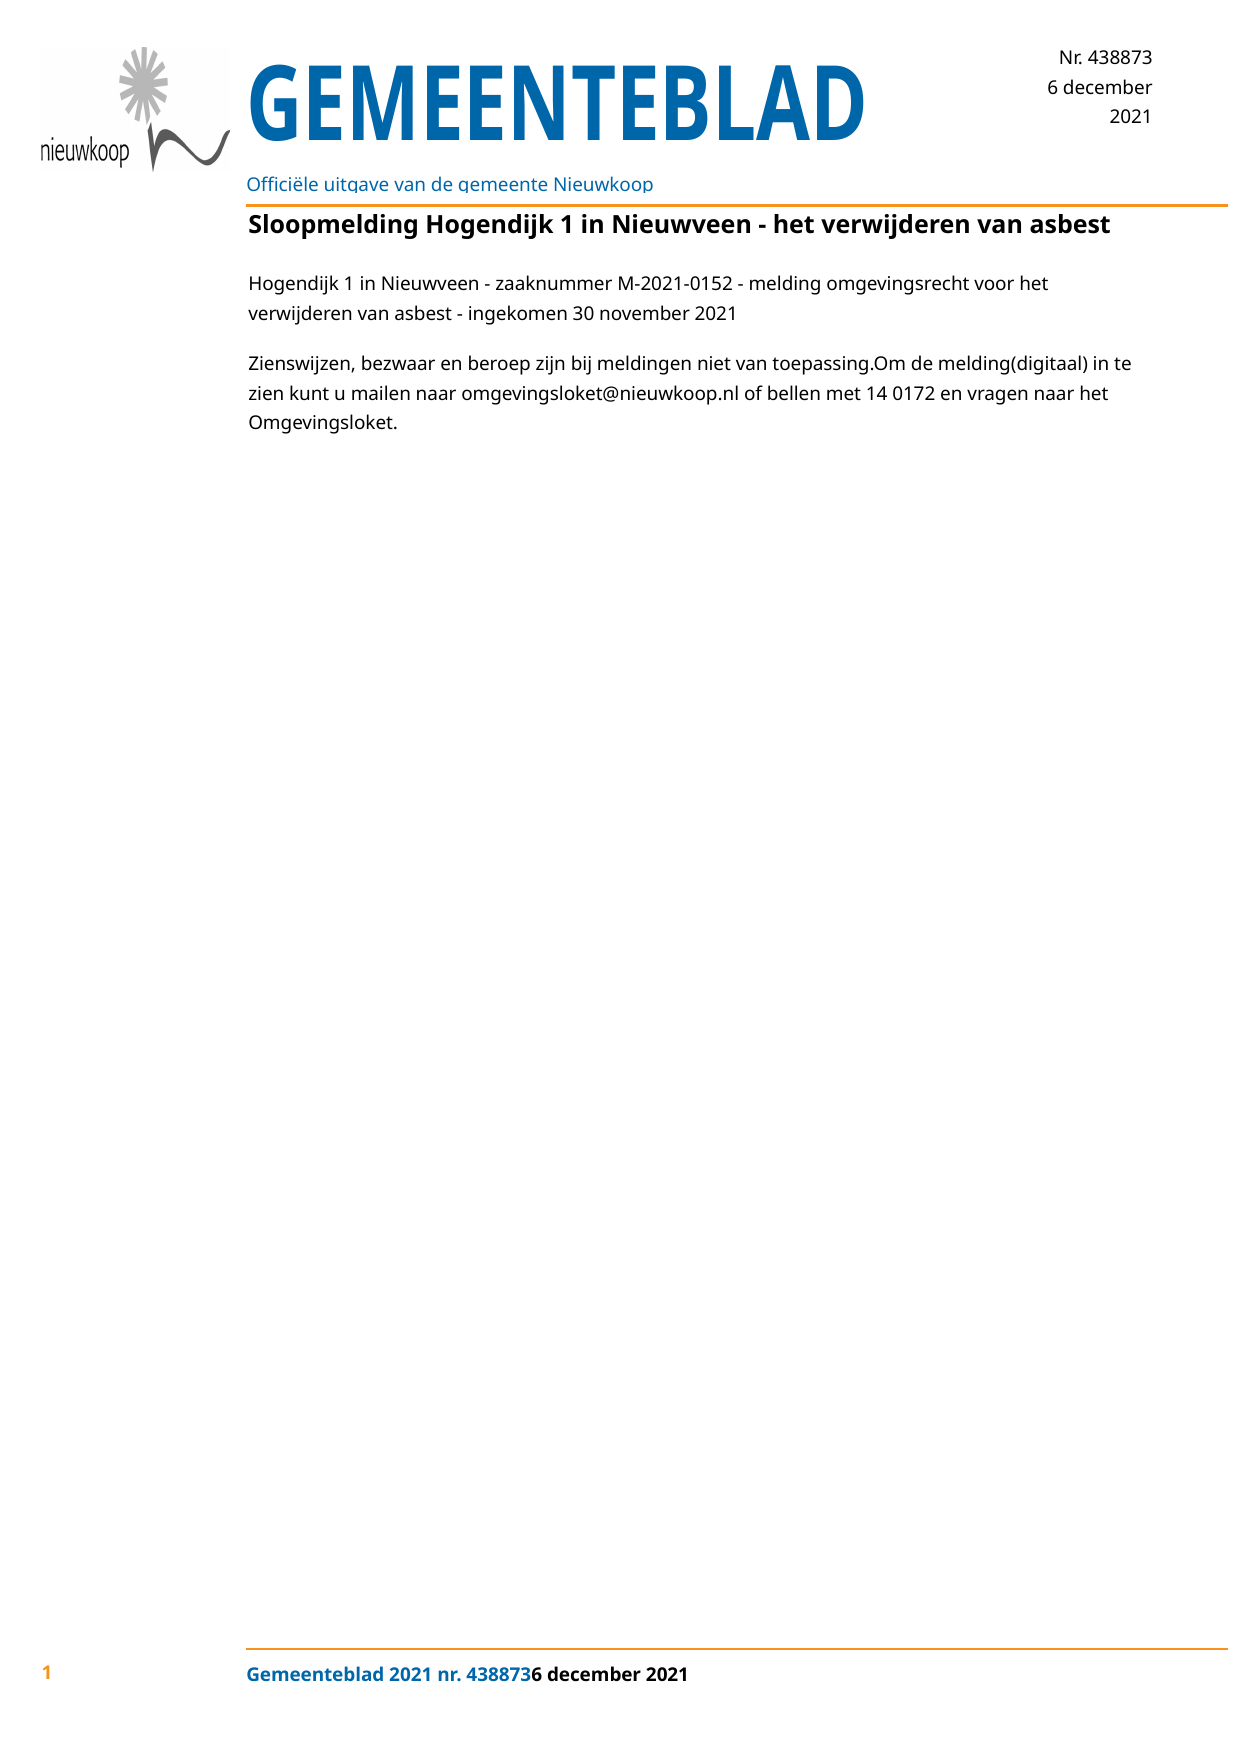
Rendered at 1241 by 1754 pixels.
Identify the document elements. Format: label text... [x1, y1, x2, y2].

picture [41, 47, 231, 172]
text Zienswijzen, bezwaar en beroep zijn bij meldingen niet van toepassing.Om de melding(digitaal) in te zien kunt u mailen naar omgevingsloket@nieuwkoop.nl of bellen met 14 0172 en vragen naar het Omgevingsloket. [248, 350, 1152, 435]
text Hogendijk 1 in Nieuwveen - zaaknummer M-2021-0152 - melding omgevingsrecht voor het verwijderen van asbest - ingekomen 30 november 2021 [248, 270, 1152, 326]
text Sloopmelding Hogendijk 1 in Nieuwveen - het verwijderen van asbest [248, 207, 1152, 241]
